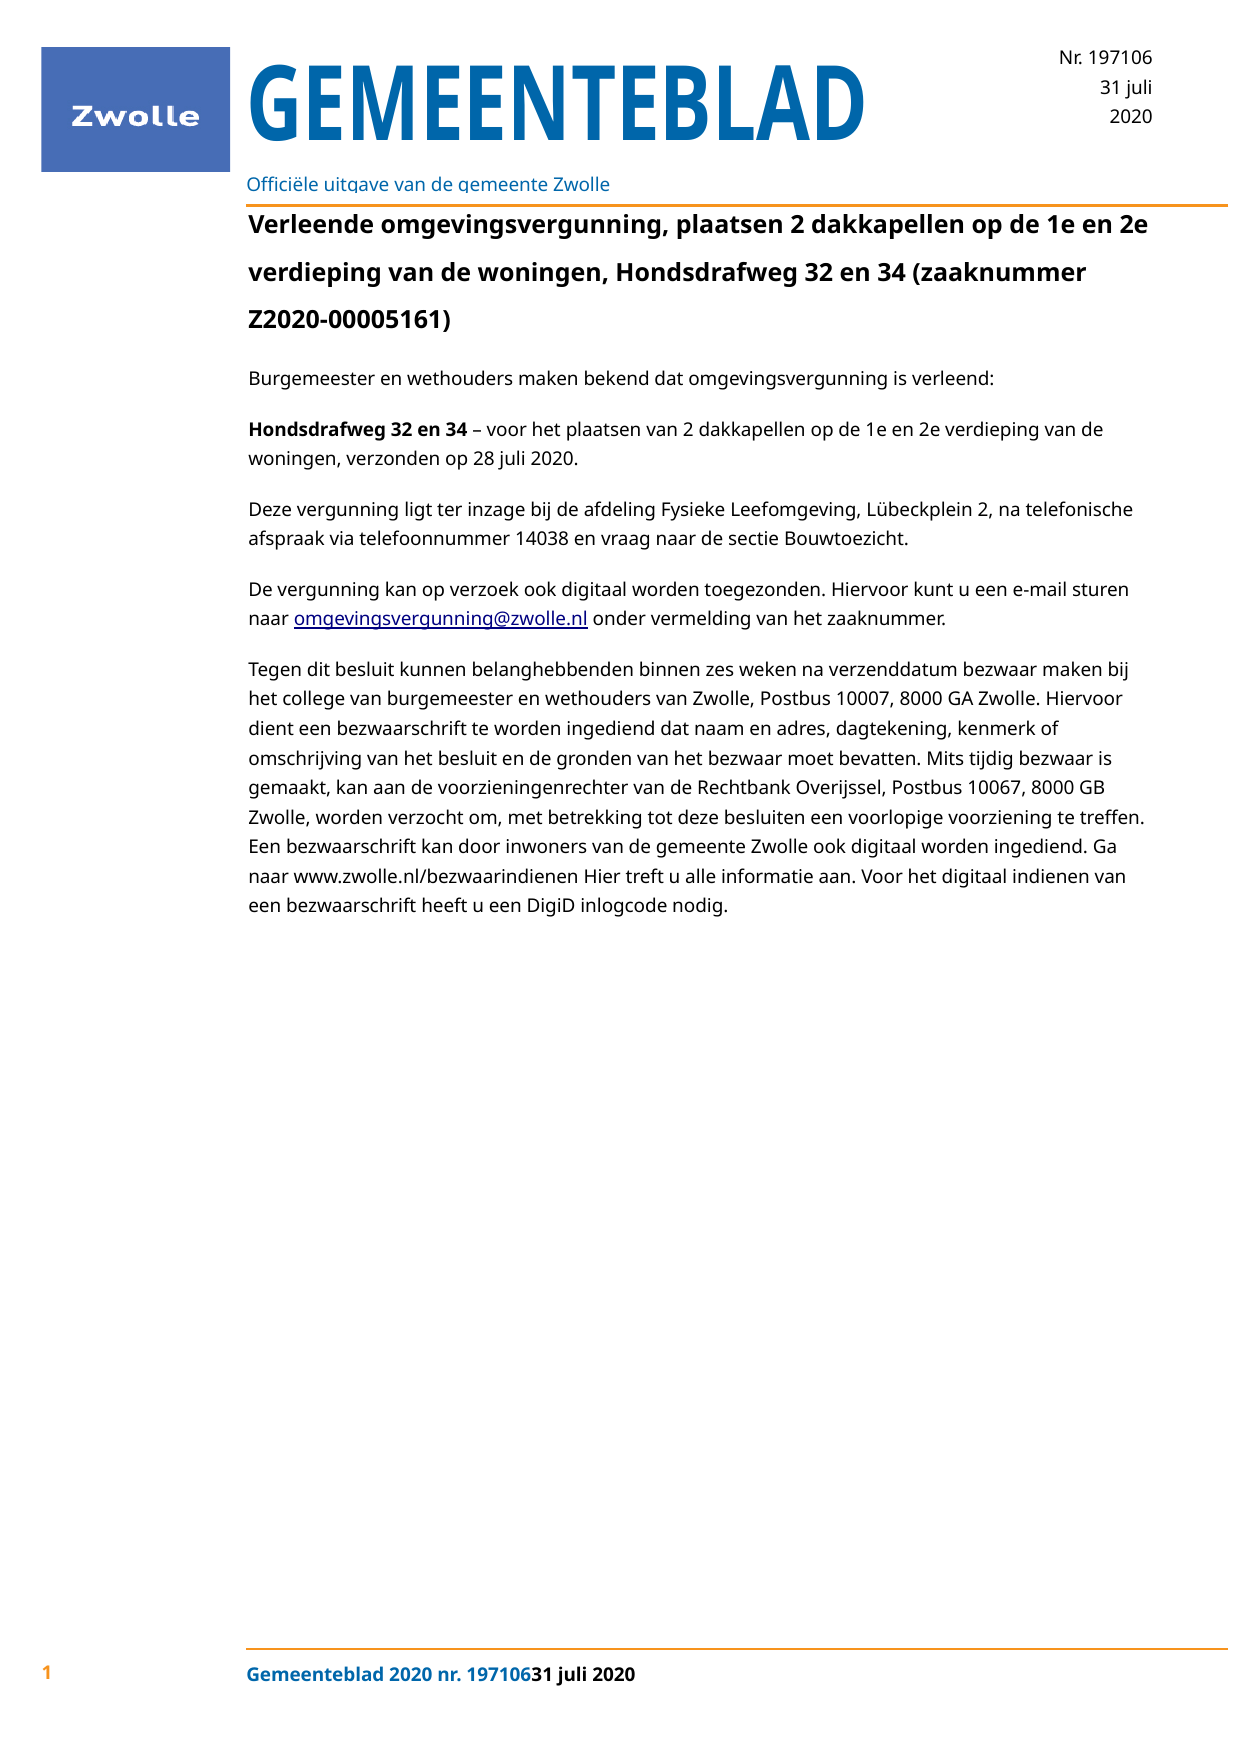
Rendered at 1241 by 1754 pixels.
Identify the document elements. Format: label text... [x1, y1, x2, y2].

text Burgemeester en wethouders maken bekend dat omgevingsvergunning is verleend: [248, 366, 1152, 391]
text Hondsdrafweg 32 en 34 – voor het plaatsen van 2 dakkapellen op de 1e en 2e verdieping van de woningen, verzonden op 28 juli 2020. [248, 416, 1152, 471]
text Verleende omgevingsvergunning, plaatsen 2 dakkapellen op de 1e en 2e verdieping van de woningen, Hondsdrafweg 32 en 34 (zaaknummer Z2020-00005161) [248, 207, 1152, 336]
text Tegen dit besluit kunnen belanghebbenden binnen zes weken na verzenddatum bezwaar maken bij het college van burgemeester en wethouders van Zwolle, Postbus 10007, 8000 GA Zwolle. Hiervoor dient een bezwaarschrift te worden ingediend dat naam en adres, dagtekening, kenmerk of omschrijving van het besluit en de gronden van het bezwaar moet bevatten. Mits tijdig bezwaar is gemaakt, kan aan de voorzieningenrechter van de Rechtbank Overijssel, Postbus 10067, 8000 GB Zwolle, worden verzocht om, met betrekking tot deze besluiten een voorlopige voorziening te treffen. Een bezwaarschrift kan door inwoners van de gemeente Zwolle ook digitaal worden ingediend. Ga naar www.zwolle.nl/bezwaarindienen Hier treft u alle informatie aan. Voor het digitaal indienen van een bezwaarschrift heeft u een DigiD inlogcode nodig. [248, 656, 1152, 918]
text Deze vergunning ligt ter inzage bij de afdeling Fysieke Leefomgeving, Lübeckplein 2, na telefonische afspraak via telefoonnummer 14038 en vraag naar de sectie Bouwtoezicht. [248, 496, 1152, 551]
text De vergunning kan op verzoek ook digitaal worden toegezonden. Hiervoor kunt u een e-mail sturen naar omgevingsvergunning@zwolle.nl onder vermelding van het zaaknummer. [248, 576, 1152, 631]
picture [41, 47, 231, 172]
